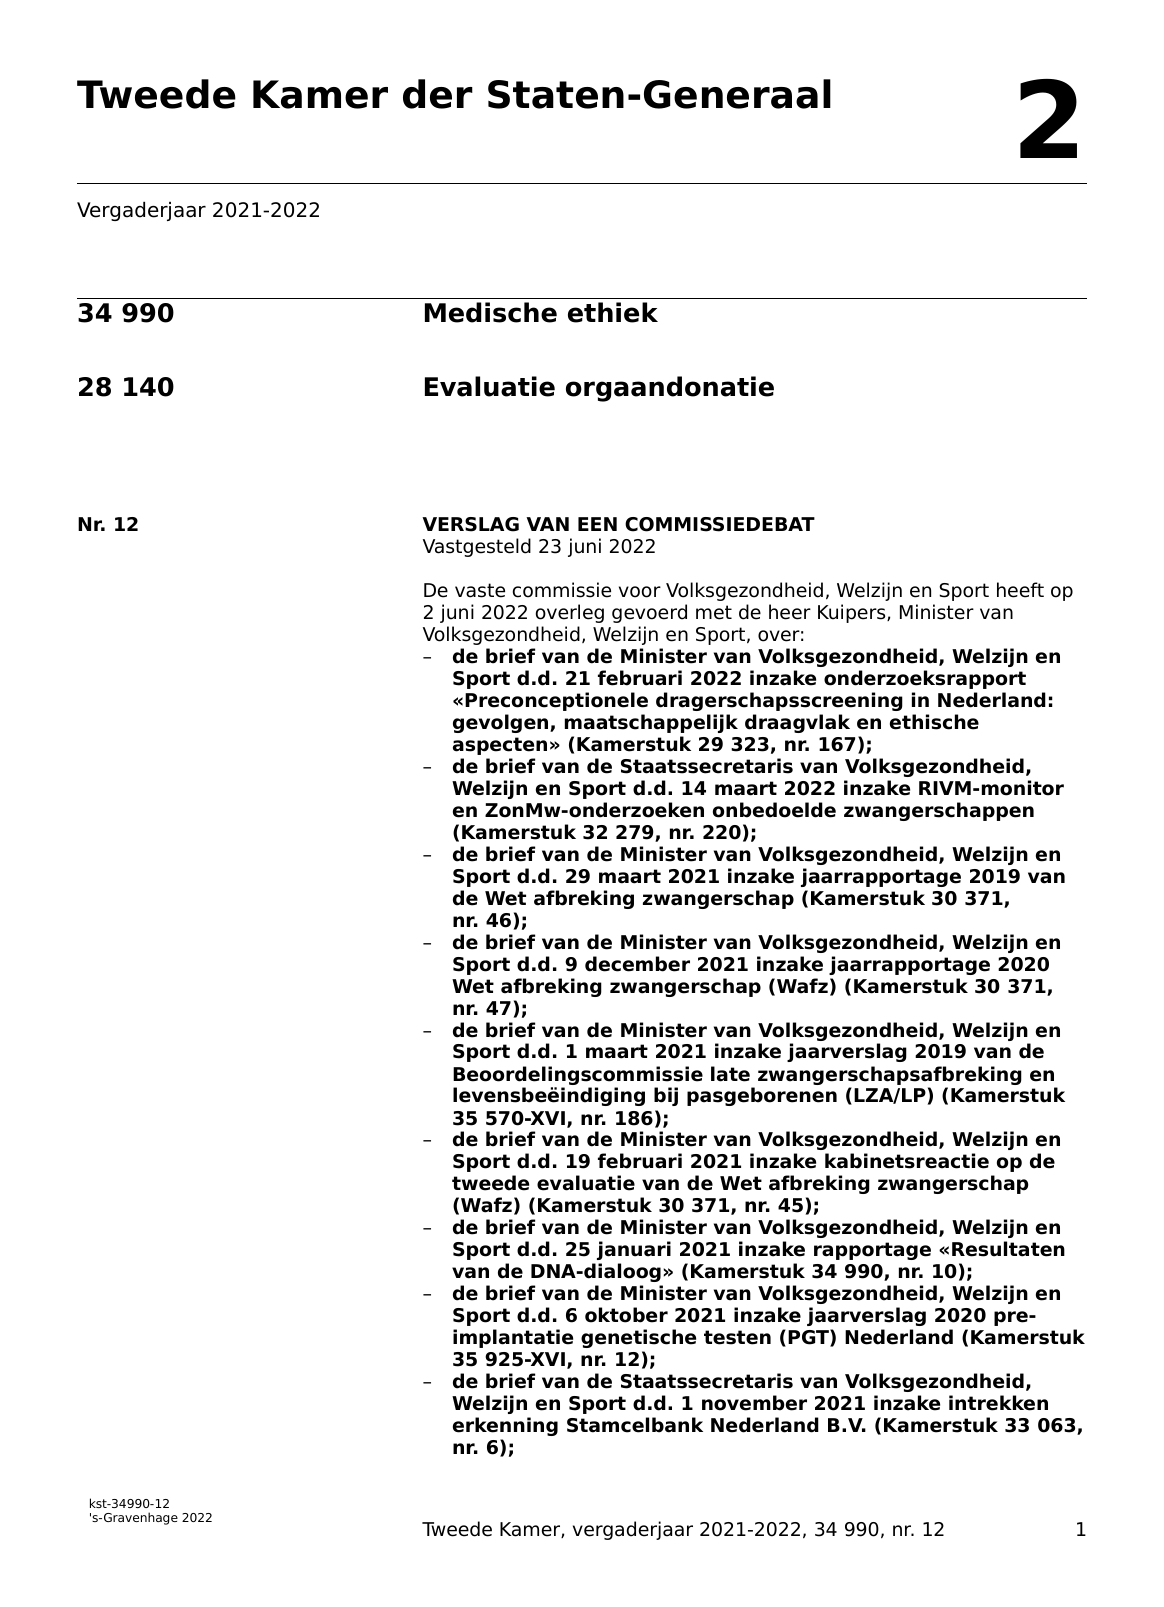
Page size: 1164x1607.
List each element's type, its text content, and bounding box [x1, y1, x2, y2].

text – de brief van de Staatssecretaris van Volksgezondheid, Welzijn en Sport d.d. 14 maart 2022 inzake RIVM-monitor en ZonMw-onderzoeken onbedoelde zwangerschappen (Kamerstuk 32 279, nr. 220); [422, 756, 1087, 844]
subtitle 34 990 Medische ethiek [77, 299, 1087, 329]
text kst-34990-12 [88, 1497, 323, 1511]
text – de brief van de Minister van Volksgezondheid, Welzijn en Sport d.d. 1 maart 2021 inzake jaarverslag 2019 van de Beoordelingscommissie late zwangerschapsafbreking en levensbeëindiging bij pasgeborenen (LZA/LP) (Kamerstuk 35 570-XVI, nr. 186); [422, 1019, 1087, 1129]
text Vastgesteld 23 juni 2022 [422, 536, 1087, 558]
text – de brief van de Minister van Volksgezondheid, Welzijn en Sport d.d. 21 februari 2022 inzake onderzoeksrapport «Preconceptionele dragerschapsscreening in Nederland: gevolgen, maatschappelijk draagvlak en ethische aspecten» (Kamerstuk 29 323, nr. 167); [422, 646, 1087, 756]
text – de brief van de Minister van Volksgezondheid, Welzijn en Sport d.d. 25 januari 2021 inzake rapportage «Resultaten van de DNA-dialoog» (Kamerstuk 34 990, nr. 10); [422, 1217, 1087, 1283]
table_header Tweede Kamer der Staten-Generaal [77, 59, 886, 183]
subtitle 28 140 Evaluatie orgaandonatie [77, 373, 1087, 403]
text – de brief van de Minister van Volksgezondheid, Welzijn en Sport d.d. 6 oktober 2021 inzake jaarverslag 2020 pre-implantatie genetische testen (PGT) Nederland (Kamerstuk 35 925-XVI, nr. 12); [422, 1283, 1087, 1371]
table_header 2 [886, 59, 1087, 183]
text – de brief van de Staatssecretaris van Volksgezondheid, Welzijn en Sport d.d. 1 november 2021 inzake intrekken erkenning Stamcelbank Nederland B.V. (Kamerstuk 33 063, nr. 6); [422, 1371, 1087, 1459]
text – de brief van de Minister van Volksgezondheid, Welzijn en Sport d.d. 9 december 2021 inzake jaarrapportage 2020 Wet afbreking zwangerschap (Wafz) (Kamerstuk 30 371, nr. 47); [422, 932, 1087, 1019]
text 's-Gravenhage 2022 [88, 1511, 323, 1525]
text De vaste commissie voor Volksgezondheid, Welzijn en Sport heeft op 2 juni 2022 overleg gevoerd met de heer Kuipers, Minister van Volksgezondheid, Welzijn en Sport, over: [422, 580, 1087, 646]
subtitle Nr. 12 VERSLAG VAN EEN COMMISSIEDEBAT [77, 514, 1087, 536]
text – de brief van de Minister van Volksgezondheid, Welzijn en Sport d.d. 19 februari 2021 inzake kabinetsreactie op de tweede evaluatie van de Wet afbreking zwangerschap (Wafz) (Kamerstuk 30 371, nr. 45); [422, 1129, 1087, 1217]
text – de brief van de Minister van Volksgezondheid, Welzijn en Sport d.d. 29 maart 2021 inzake jaarrapportage 2019 van de Wet afbreking zwangerschap (Kamerstuk 30 371, nr. 46); [422, 844, 1087, 932]
table_cell Vergaderjaar 2021-2022 [77, 184, 1087, 298]
